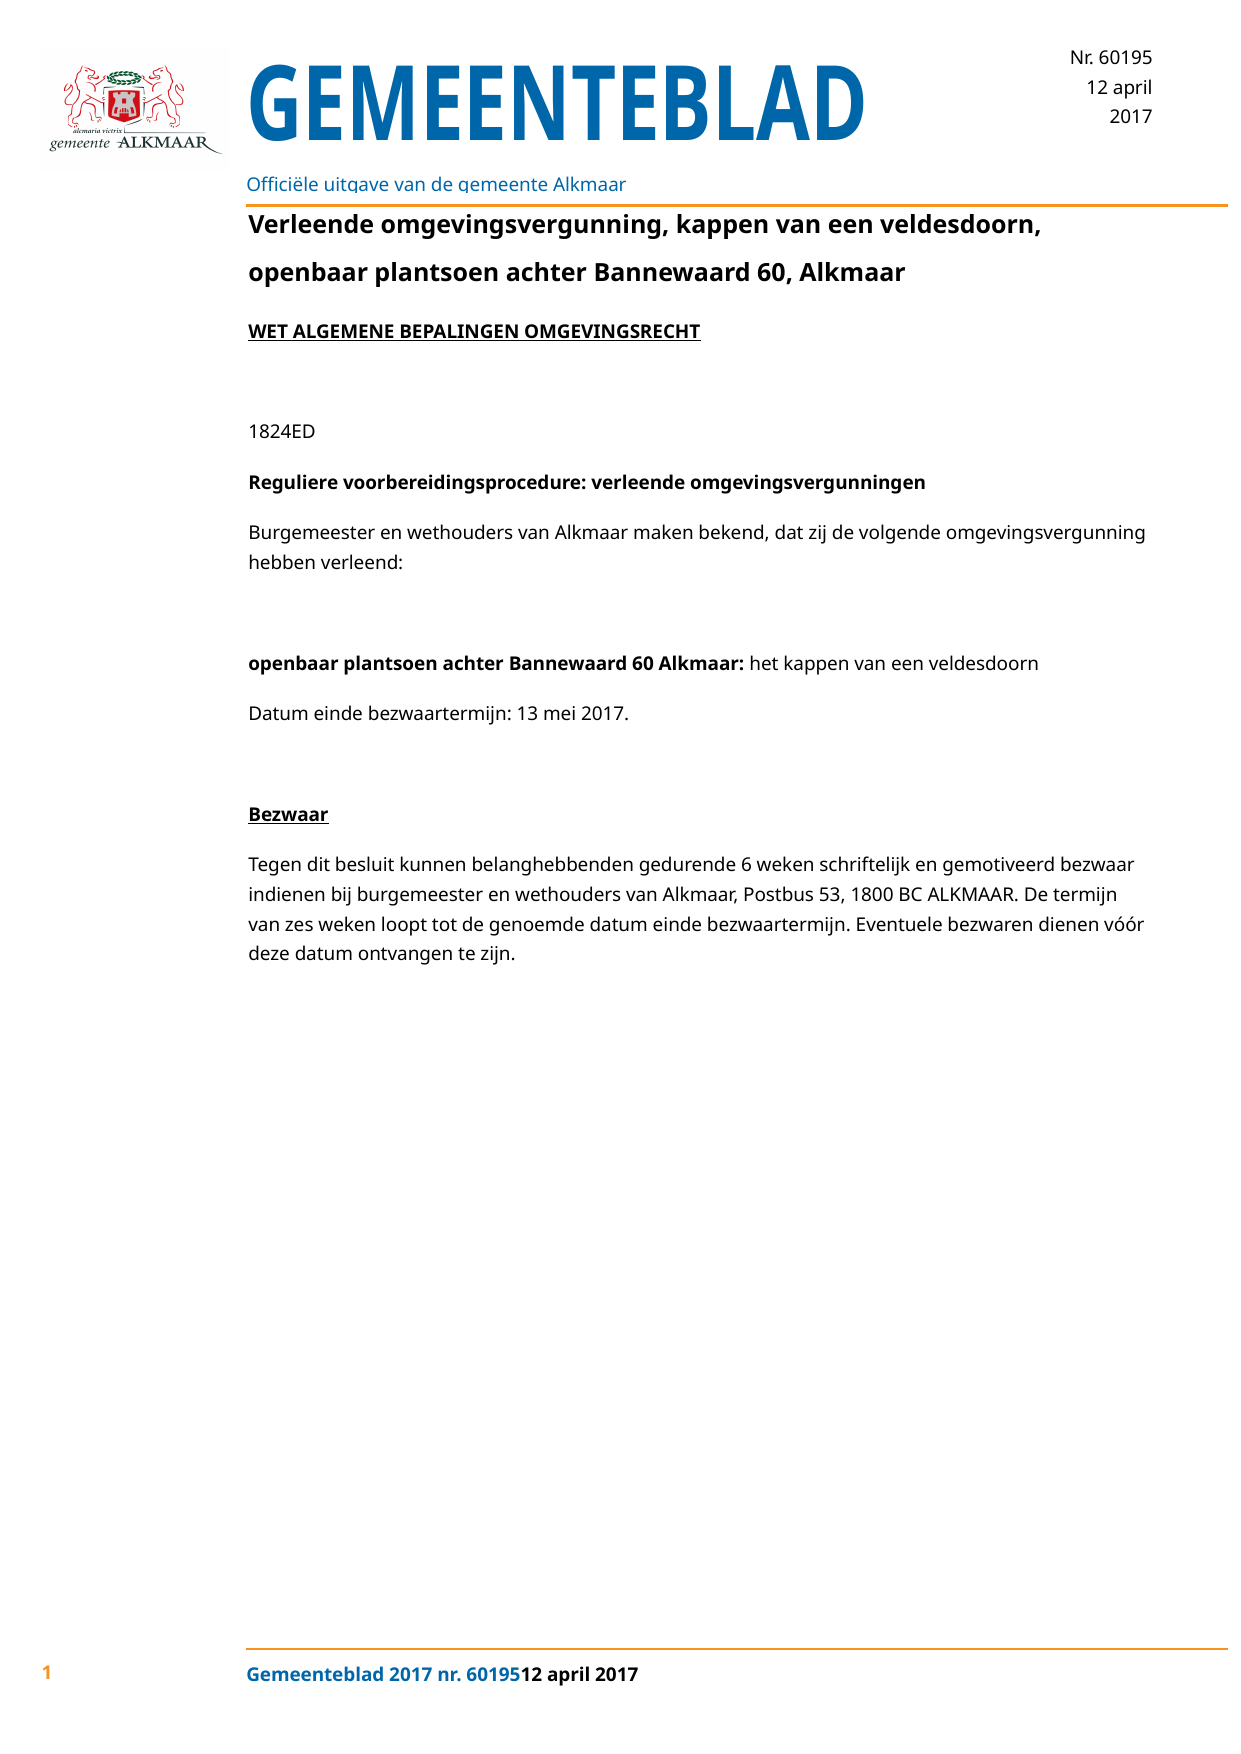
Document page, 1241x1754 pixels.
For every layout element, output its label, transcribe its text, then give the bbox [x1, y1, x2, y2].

text Datum einde bezwaartermijn: 13 mei 2017. [248, 700, 1152, 726]
text WET ALGEMENE BEPALINGEN OMGEVINGSRECHT [248, 318, 1152, 344]
picture [41, 47, 231, 172]
text Reguliere voorbereidingsprocedure: verleende omgevingsvergunningen [248, 469, 1152, 495]
text Burgemeester en wethouders van Alkmaar maken bekend, dat zij de volgende omgevingsvergunning hebben verleend: [248, 519, 1152, 575]
text Verleende omgevingsvergunning, kappen van een veldesdoorn, openbaar plantsoen achter Bannewaard 60, Alkmaar [248, 207, 1152, 288]
text Bezwaar [248, 801, 1152, 827]
text Tegen dit besluit kunnen belanghebbenden gedurende 6 weken schriftelijk en gemotiveerd bezwaar indienen bij burgemeester en wethouders van Alkmaar, Postbus 53, 1800 BC ALKMAAR. De termijn van zes weken loopt tot de genoemde datum einde bezwaartermijn. Eventuele bezwaren dienen vóór deze datum ontvangen te zijn. [248, 852, 1152, 966]
text openbaar plantsoen achter Bannewaard 60 Alkmaar: het kappen van een veldesdoorn [248, 650, 1152, 676]
text 1824ED [248, 419, 1152, 444]
